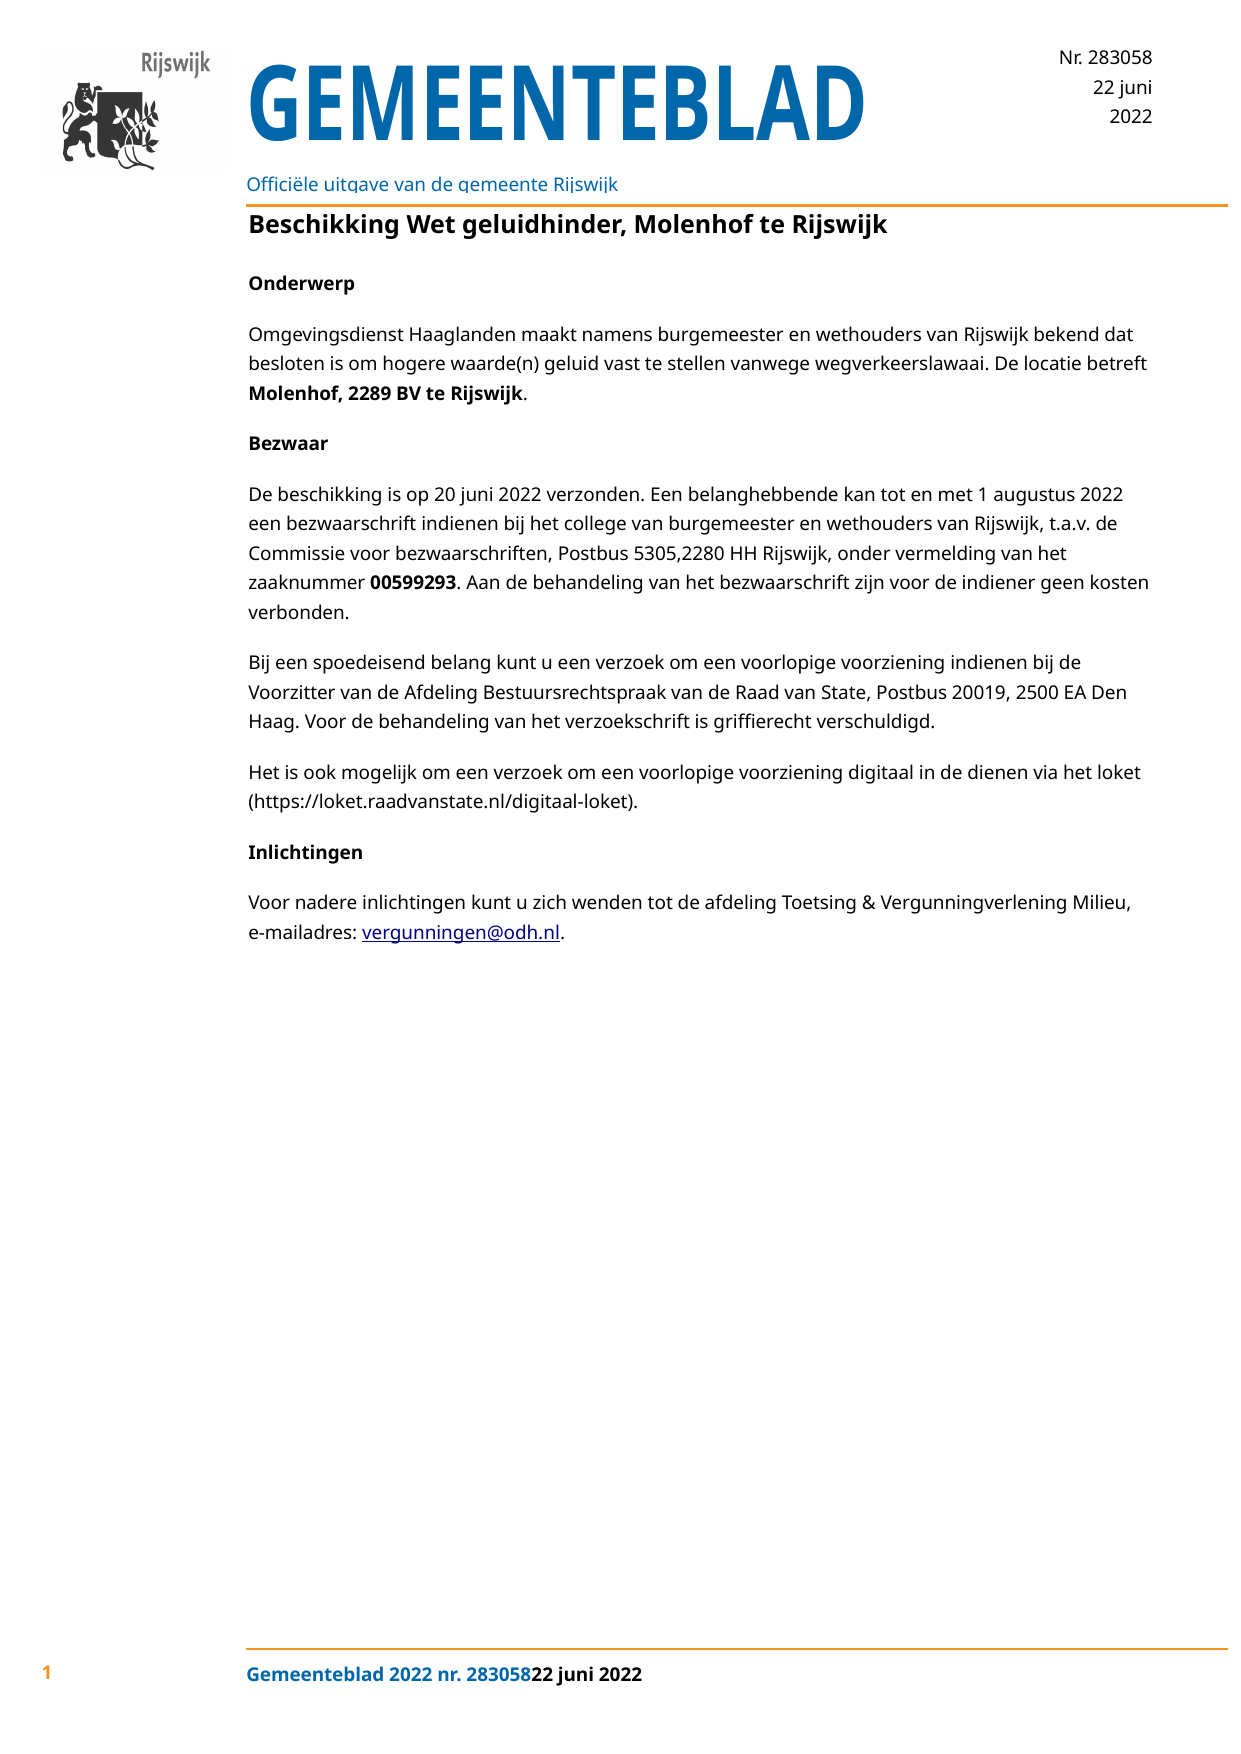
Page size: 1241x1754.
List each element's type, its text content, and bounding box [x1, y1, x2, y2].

text Inlichtingen [248, 839, 1152, 865]
text Het is ook mogelijk om een verzoek om een voorlopige voorziening digitaal in de dienen via het loket (https://loket.raadvanstate.nl/digitaal-loket). [248, 759, 1152, 814]
text Bezwaar [248, 430, 1152, 456]
text Omgevingsdienst Haaglanden maakt namens burgemeester en wethouders van Rijswijk bekend dat besloten is om hogere waarde(n) geluid vast te stellen vanwege wegverkeerslawaai. De locatie betreft Molenhof, 2289 BV te Rijswijk. [248, 321, 1152, 406]
picture [41, 47, 231, 172]
text Voor nadere inlichtingen kunt u zich wenden tot de afdeling Toetsing & Vergunningverlening Milieu, e-mailadres: vergunningen@odh.nl. [248, 889, 1152, 945]
text De beschikking is op 20 juni 2022 verzonden. Een belanghebbende kan tot en met 1 augustus 2022 een bezwaarschrift indienen bij het college van burgemeester en wethouders van Rijswijk, t.a.v. de Commissie voor bezwaarschriften, Postbus 5305,2280 HH Rijswijk, onder vermelding van het zaaknummer 00599293. Aan de behandeling van het bezwaarschrift zijn voor de indiener geen kosten verbonden. [248, 481, 1152, 625]
text Beschikking Wet geluidhinder, Molenhof te Rijswijk [248, 207, 1152, 241]
text Onderwerp [248, 270, 1152, 296]
text Bij een spoedeisend belang kunt u een verzoek om een voorlopige voorziening indienen bij de Voorzitter van de Afdeling Bestuursrechtspraak van de Raad van State, Postbus 20019, 2500 EA Den Haag. Voor de behandeling van het verzoekschrift is griffierecht verschuldigd. [248, 649, 1152, 734]
